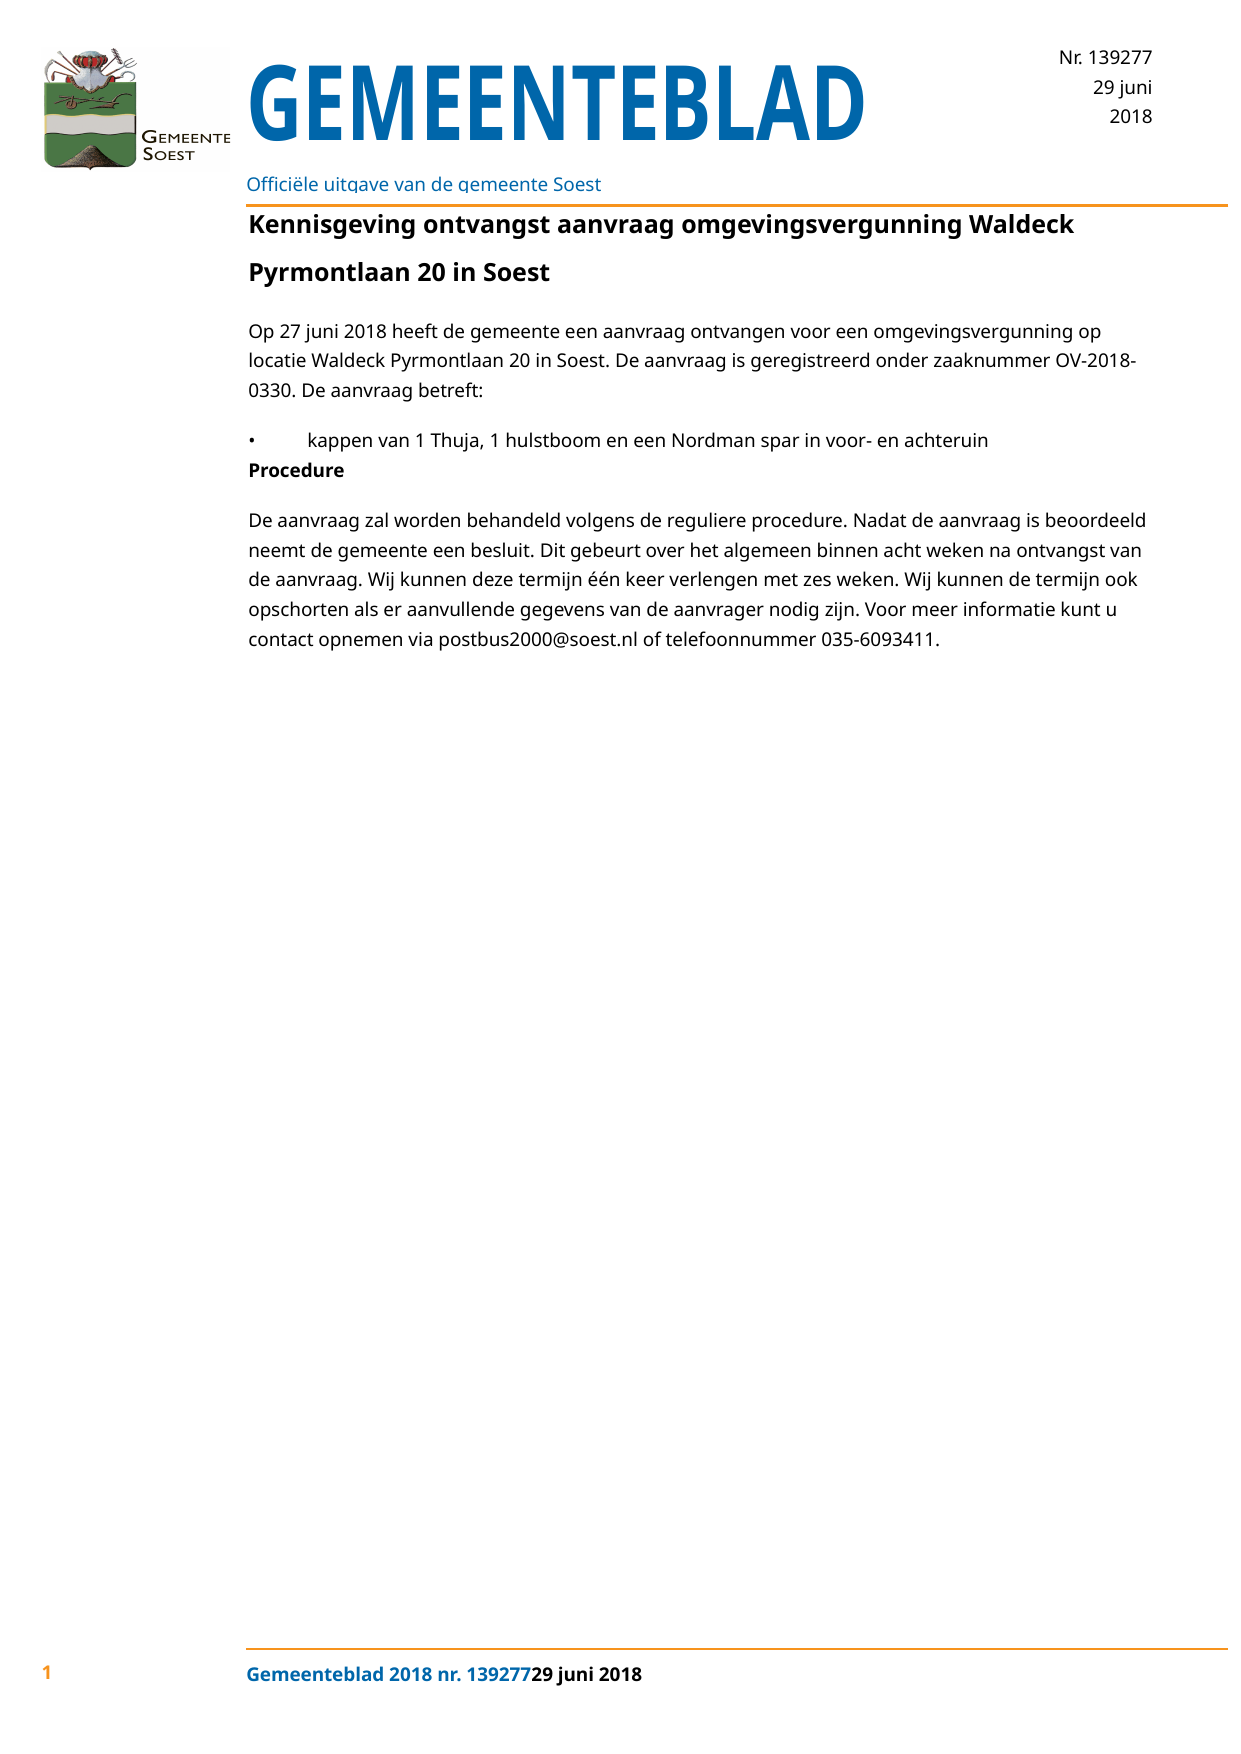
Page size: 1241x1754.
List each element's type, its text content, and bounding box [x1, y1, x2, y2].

text De aanvraag zal worden behandeld volgens de reguliere procedure. Nadat de aanvraag is beoordeeld neemt de gemeente een besluit. Dit gebeurt over het algemeen binnen acht weken na ontvangst van de aanvraag. Wij kunnen deze termijn één keer verlengen met zes weken. Wij kunnen de termijn ook opschorten als er aanvullende gegevens van de aanvrager nodig zijn. Voor meer informatie kunt u contact opnemen via postbus2000@soest.nl of telefoonnummer 035-6093411. [248, 507, 1152, 652]
text Op 27 juni 2018 heeft de gemeente een aanvraag ontvangen voor een omgevingsvergunning op locatie Waldeck Pyrmontlaan 20 in Soest. De aanvraag is geregistreerd onder zaaknummer OV-2018-0330. De aanvraag betreft: [248, 318, 1152, 403]
list kappen van 1 Thuja, 1 hulstboom en een Nordman spar in voor- en achteruin [248, 427, 1152, 453]
picture [41, 47, 231, 172]
text Procedure [248, 457, 1152, 483]
text Kennisgeving ontvangst aanvraag omgevingsvergunning Waldeck Pyrmontlaan 20 in Soest [248, 207, 1152, 288]
